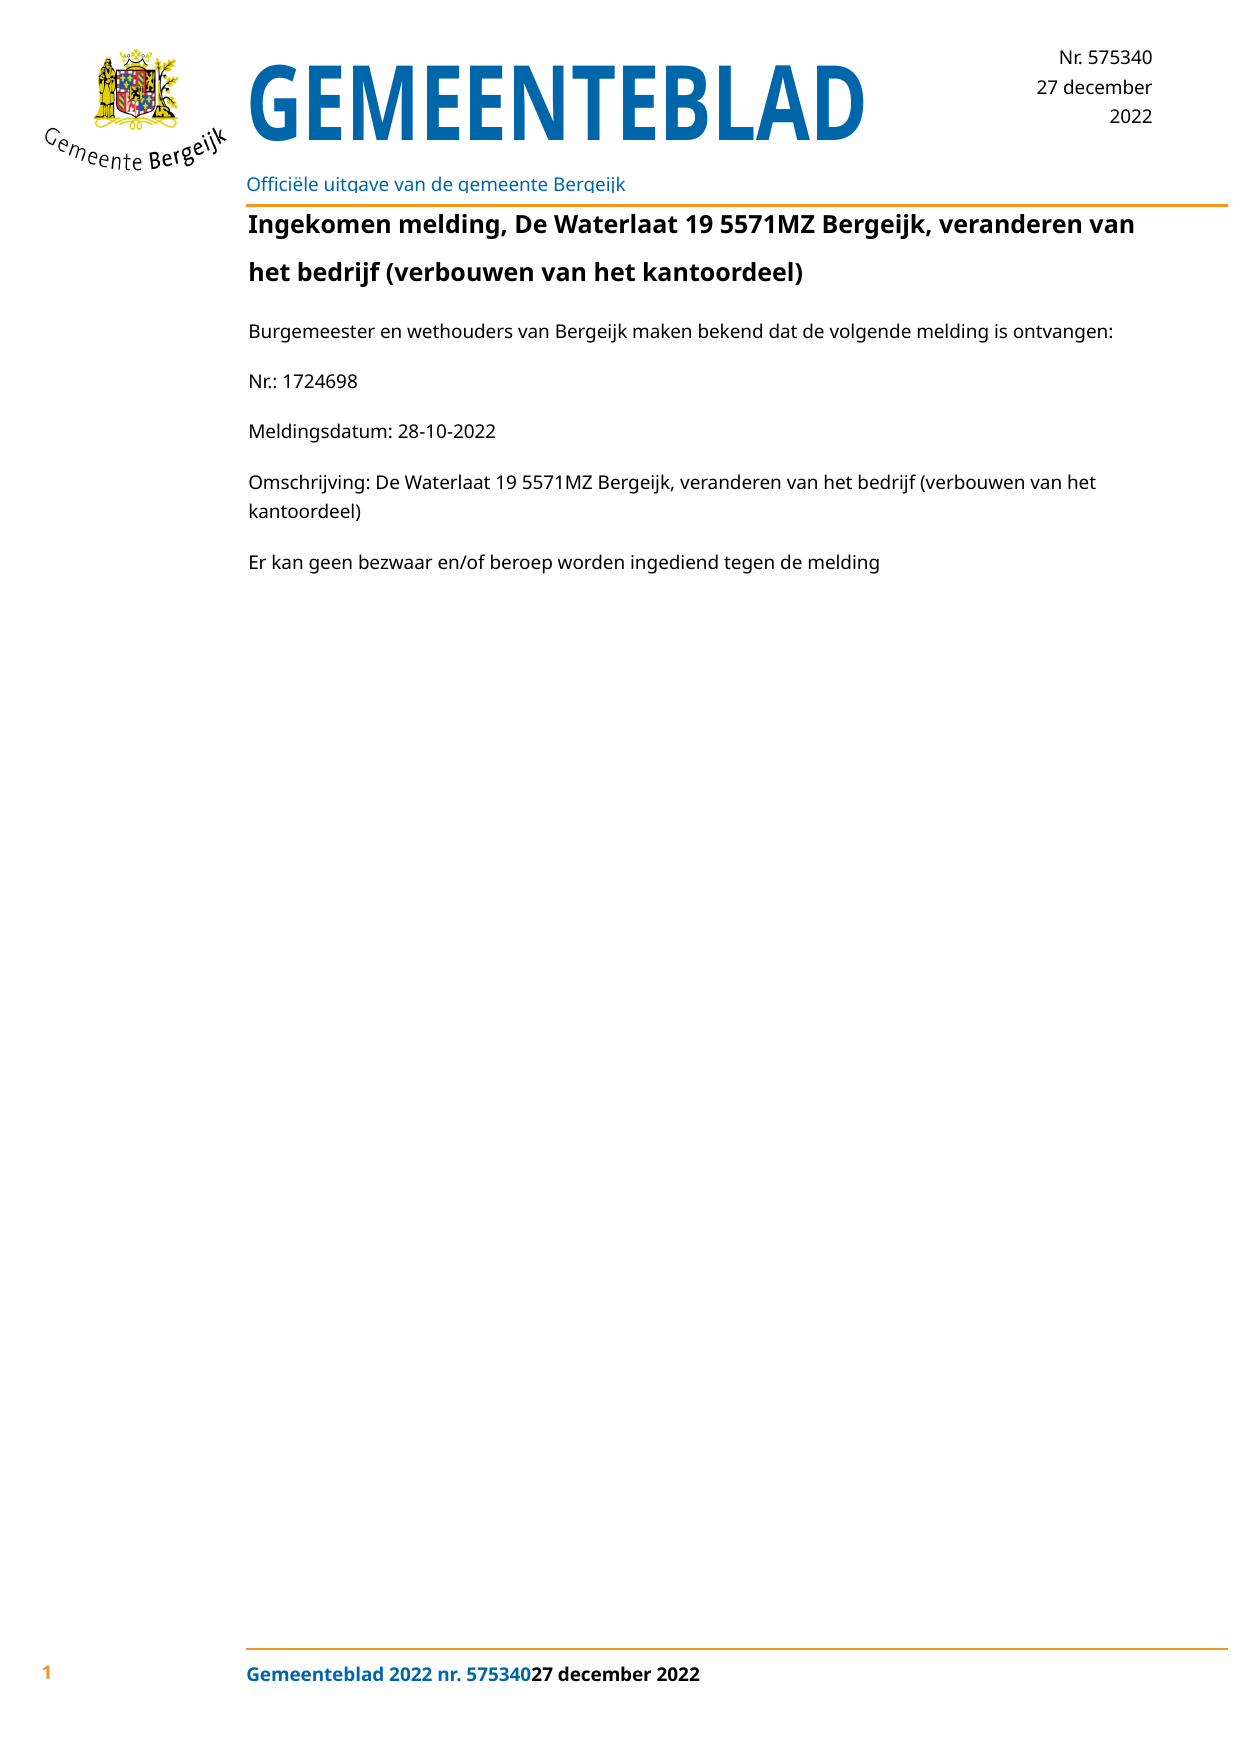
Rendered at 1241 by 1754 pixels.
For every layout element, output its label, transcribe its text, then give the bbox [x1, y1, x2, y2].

text Meldingsdatum: 28-10-2022 [248, 419, 1152, 444]
text Ingekomen melding, De Waterlaat 19 5571MZ Bergeijk, veranderen van het bedrijf (verbouwen van het kantoordeel) [248, 207, 1152, 288]
text Burgemeester en wethouders van Bergeijk maken bekend dat de volgende melding is ontvangen: [248, 318, 1152, 344]
picture [41, 47, 231, 172]
text Omschrijving: De Waterlaat 19 5571MZ Bergeijk, veranderen van het bedrijf (verbouwen van het kantoordeel) [248, 469, 1152, 524]
text Nr.: 1724698 [248, 368, 1152, 394]
text Er kan geen bezwaar en/of beroep worden ingediend tegen de melding [248, 549, 1152, 575]
